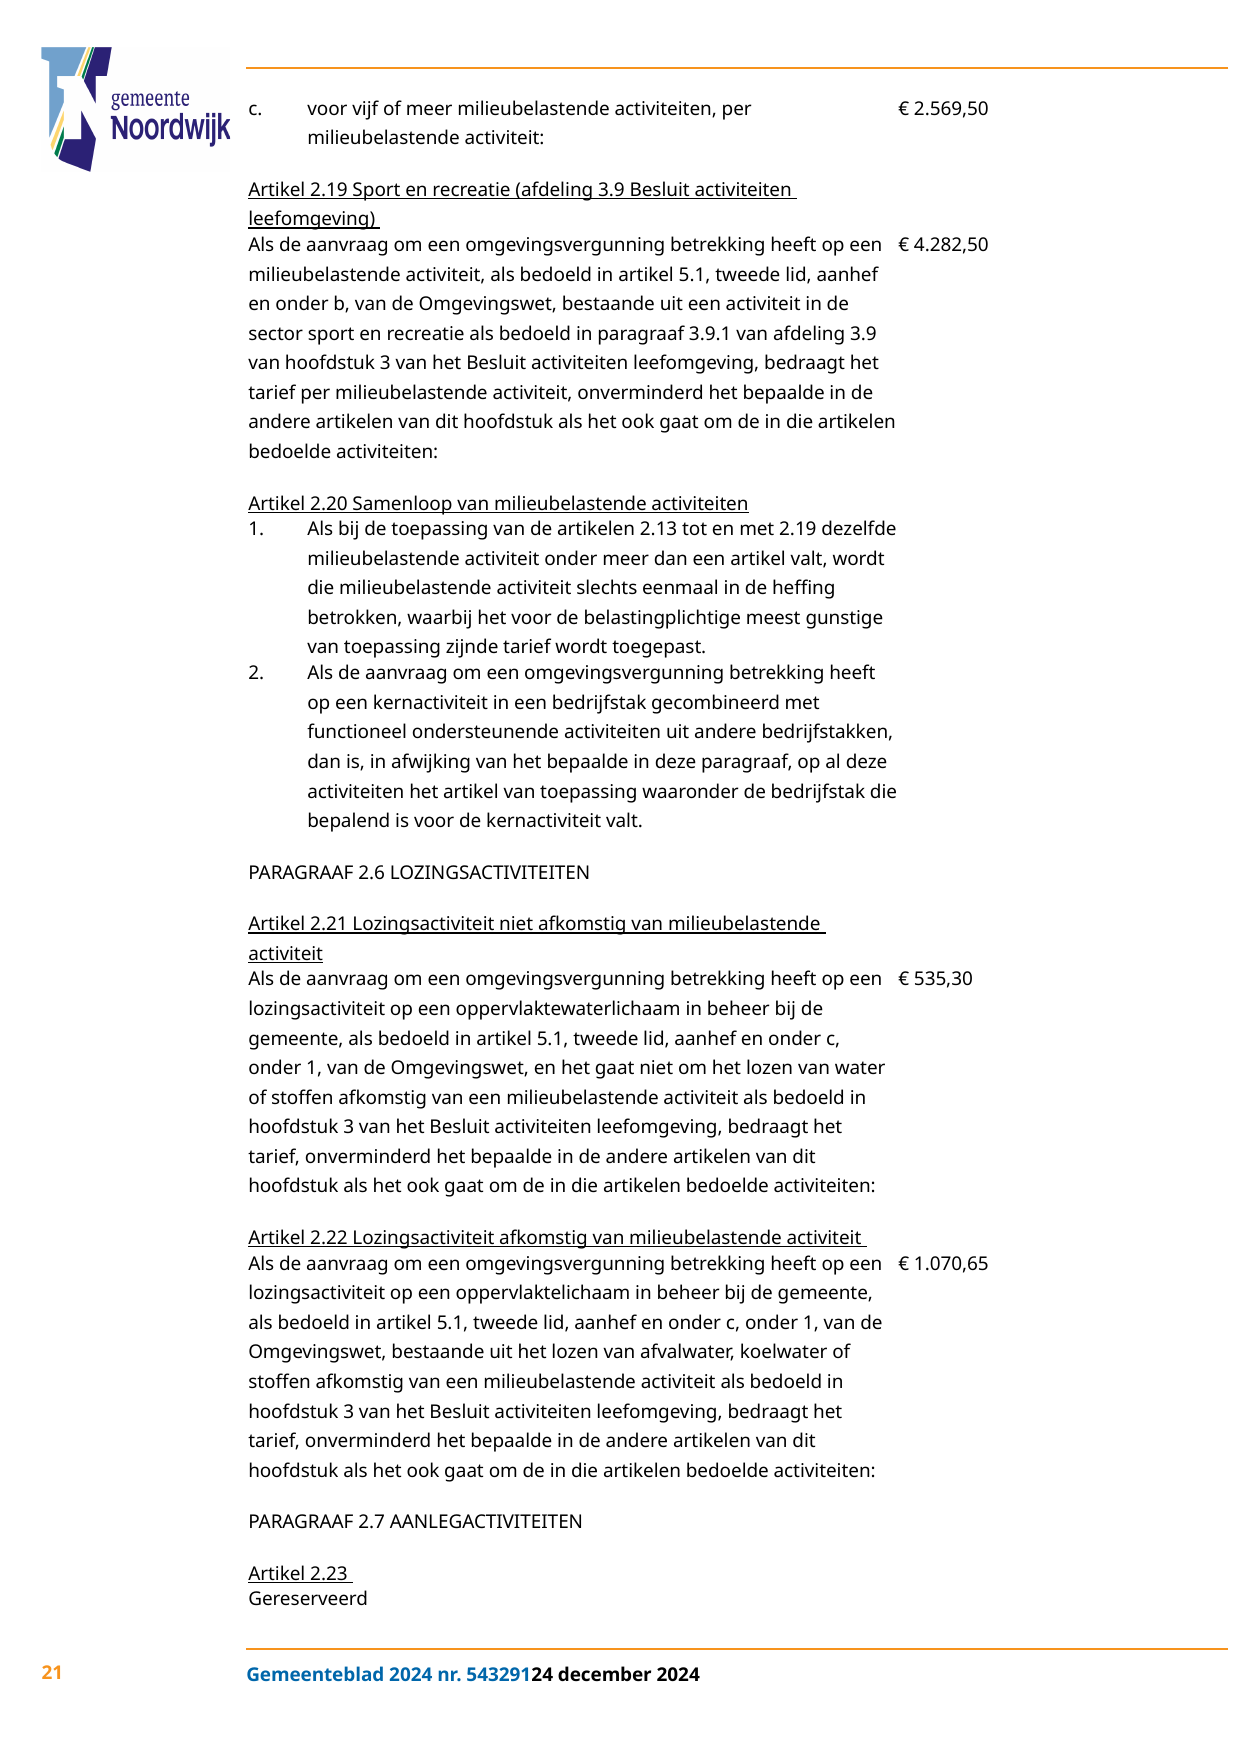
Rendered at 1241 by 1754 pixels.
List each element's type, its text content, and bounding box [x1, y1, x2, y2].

table_cell € 1.070,65 [898, 1250, 1152, 1483]
table_cell [898, 176, 1152, 231]
table_cell Artikel 2.20 Samenloop van milieubelastende activiteiten [248, 490, 898, 515]
table_cell [248, 833, 898, 859]
table_cell Artikel 2.21 Lozingsactiviteit niet afkomstig van milieubelastende activiteit [248, 910, 898, 966]
table_cell [898, 1483, 1152, 1508]
table_cell € 2.569,50 [898, 95, 1152, 150]
table_cell [248, 885, 898, 910]
table_cell Artikel 2.19 Sport en recreatie (afdeling 3.9 Besluit activiteiten leefomgeving) [248, 176, 898, 231]
table_cell PARAGRAAF 2.7 AANLEGACTIVITEITEN [248, 1509, 898, 1534]
table_cell [898, 464, 1152, 490]
table_cell [898, 885, 1152, 910]
table_cell [898, 660, 1152, 833]
table_cell voor vijf of meer milieubelastende activiteiten, per milieubelastende activiteit: [248, 95, 898, 150]
table_cell [898, 490, 1152, 515]
table_cell Gereserveerd [248, 1586, 898, 1611]
table_cell [898, 1199, 1152, 1224]
table_cell Als de aanvraag om een omgevingsvergunning betrekking heeft op een milieubelastende activiteit, als bedoeld in artikel 5.1, tweede lid, aanhef en onder b, van de Omgevingswet, bestaande uit een activiteit in de sector sport en recreatie als bedoeld in paragraaf 3.9.1 van afdeling 3.9 van hoofdstuk 3 van het Besluit activiteiten leefomgeving, bedraagt het tarief per milieubelastende activiteit, onverminderd het bepaalde in de andere artikelen van dit hoofdstuk als het ook gaat om de in die artikelen bedoelde activiteiten: [248, 231, 898, 464]
table_cell Artikel 2.23 [248, 1560, 898, 1586]
table_cell [248, 1199, 898, 1224]
table_cell [898, 833, 1152, 859]
table_cell [248, 464, 898, 490]
table_cell € 4.282,50 [898, 231, 1152, 464]
table_cell Als bij de toepassing van de artikelen 2.13 tot en met 2.19 dezelfde milieubelastende activiteit onder meer dan een artikel valt, wordt die milieubelastende activiteit slechts eenmaal in de heffing betrokken, waarbij het voor de belastingplichtige meest gunstige van toepassing zijnde tarief wordt toegepast. [248, 515, 898, 659]
table_cell [898, 859, 1152, 884]
table_cell Artikel 2.22 Lozingsactiviteit afkomstig van milieubelastende activiteit [248, 1224, 898, 1250]
table_cell [248, 150, 898, 176]
table_cell [898, 1509, 1152, 1534]
table_cell [898, 1560, 1152, 1586]
table_cell [248, 1483, 898, 1508]
table_cell PARAGRAAF 2.6 LOZINGSACTIVITEITEN [248, 859, 898, 884]
table_cell [248, 1534, 898, 1560]
table_cell Als de aanvraag om een omgevingsvergunning betrekking heeft op een lozingsactiviteit op een oppervlaktewaterlichaam in beheer bij de gemeente, als bedoeld in artikel 5.1, tweede lid, aanhef en onder c, onder 1, van de Omgevingswet, en het gaat niet om het lozen van water of stoffen afkomstig van een milieubelastende activiteit als bedoeld in hoofdstuk 3 van het Besluit activiteiten leefomgeving, bedraagt het tarief, onverminderd het bepaalde in de andere artikelen van dit hoofdstuk als het ook gaat om de in die artikelen bedoelde activiteiten: [248, 966, 898, 1198]
picture [41, 47, 231, 172]
table_cell Als de aanvraag om een omgevingsvergunning betrekking heeft op een lozingsactiviteit op een oppervlaktelichaam in beheer bij de gemeente, als bedoeld in artikel 5.1, tweede lid, aanhef en onder c, onder 1, van de Omgevingswet, bestaande uit het lozen van afvalwater, koelwater of stoffen afkomstig van een milieubelastende activiteit als bedoeld in hoofdstuk 3 van het Besluit activiteiten leefomgeving, bedraagt het tarief, onverminderd het bepaalde in de andere artikelen van dit hoofdstuk als het ook gaat om de in die artikelen bedoelde activiteiten: [248, 1250, 898, 1483]
table_cell € 535,30 [898, 966, 1152, 1198]
table_cell [898, 1534, 1152, 1560]
table_cell Als de aanvraag om een omgevingsvergunning betrekking heeft op een kernactiviteit in een bedrijfstak gecombineerd met functioneel ondersteunende activiteiten uit andere bedrijfstakken, dan is, in afwijking van het bepaalde in deze paragraaf, op al deze activiteiten het artikel van toepassing waaronder de bedrijfstak die bepalend is voor de kernactiviteit valt. [248, 660, 898, 833]
table_cell [898, 910, 1152, 966]
table_cell [898, 1224, 1152, 1250]
table_cell [898, 150, 1152, 176]
table_cell [898, 515, 1152, 659]
table_cell [898, 1586, 1152, 1611]
